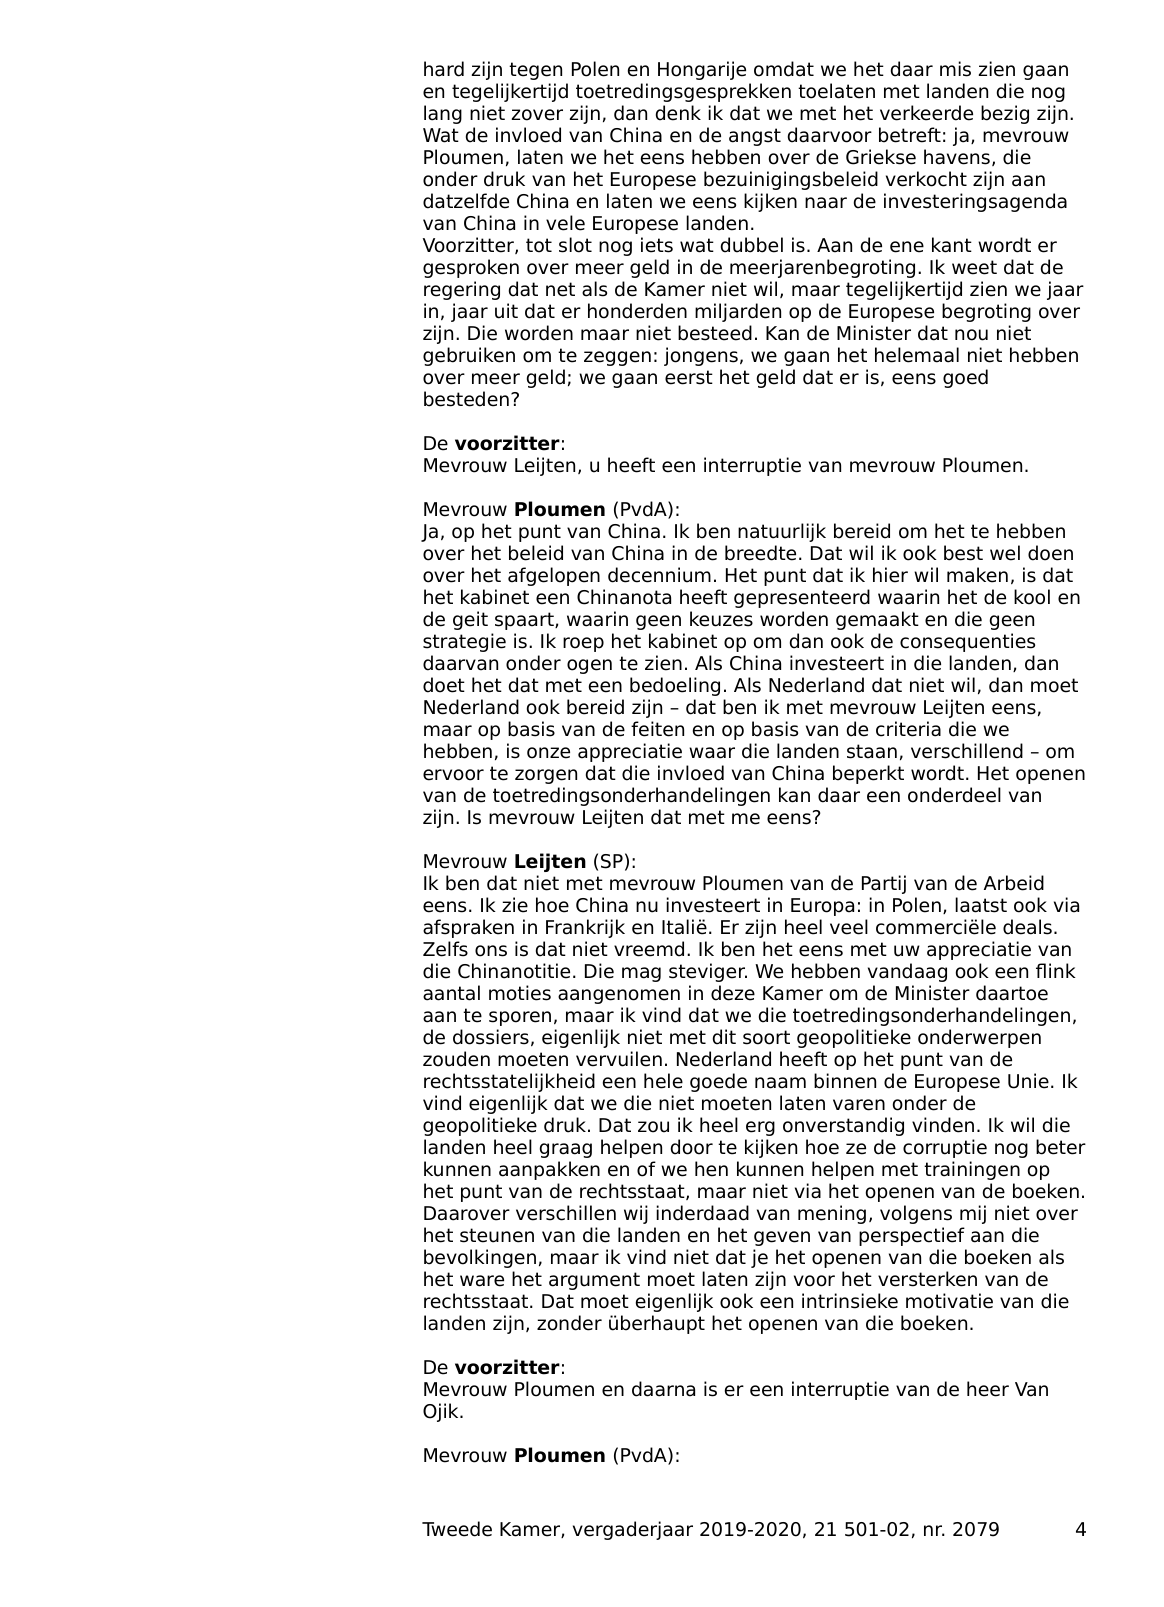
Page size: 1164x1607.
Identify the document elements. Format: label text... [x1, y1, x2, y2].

text Voorzitter, tot slot nog iets wat dubbel is. Aan de ene kant wordt er gesproken over meer geld in de meerjarenbegroting. Ik weet dat de regering dat net als de Kamer niet wil, maar tegelijkertijd zien we jaar in, jaar uit dat er honderden miljarden op de Europese begroting over zijn. Die worden maar niet besteed. Kan de Minister dat nou niet gebruiken om te zeggen: jongens, we gaan het helemaal niet hebben over meer geld; we gaan eerst het geld dat er is, eens goed besteden? [422, 235, 1087, 411]
text De voorzitter: [422, 1357, 1087, 1379]
text Ik ben dat niet met mevrouw Ploumen van de Partij van de Arbeid eens. Ik zie hoe China nu investeert in Europa: in Polen, laatst ook via afspraken in Frankrijk en Italië. Er zijn heel veel commerciële deals. Zelfs ons is dat niet vreemd. Ik ben het eens met uw appreciatie van die Chinanotitie. Die mag steviger. We hebben vandaag ook een flink aantal moties aangenomen in deze Kamer om de Minister daartoe aan te sporen, maar ik vind dat we die toetredingsonderhandelingen, de dossiers, eigenlijk niet met dit soort geopolitieke onderwerpen zouden moeten vervuilen. Nederland heeft op het punt van de rechtsstatelijkheid een hele goede naam binnen de Europese Unie. Ik vind eigenlijk dat we die niet moeten laten varen onder de geopolitieke druk. Dat zou ik heel erg onverstandig vinden. Ik wil die landen heel graag helpen door te kijken hoe ze de corruptie nog beter kunnen aanpakken en of we hen kunnen helpen met trainingen op het punt van de rechtsstaat, maar niet via het openen van de boeken. Daarover verschillen wij inderdaad van mening, volgens mij niet over het steunen van die landen en het geven van perspectief aan die bevolkingen, maar ik vind niet dat je het openen van die boeken als het ware het argument moet laten zijn voor het versterken van de rechtsstaat. Dat moet eigenlijk ook een intrinsieke motivatie van die landen zijn, zonder überhaupt het openen van die boeken. [422, 873, 1087, 1334]
text Mevrouw Leijten, u heeft een interruptie van mevrouw Ploumen. [422, 455, 1087, 477]
text Mevrouw Leijten (SP): [422, 851, 1087, 873]
text Wat de invloed van China en de angst daarvoor betreft: ja, mevrouw Ploumen, laten we het eens hebben over de Griekse havens, die onder druk van het Europese bezuinigingsbeleid verkocht zijn aan datzelfde China en laten we eens kijken naar de investeringsagenda van China in vele Europese landen. [422, 125, 1087, 235]
text hard zijn tegen Polen en Hongarije omdat we het daar mis zien gaan en tegelijkertijd toetredingsgesprekken toelaten met landen die nog lang niet zover zijn, dan denk ik dat we met het verkeerde bezig zijn. [422, 59, 1087, 125]
text Ja, op het punt van China. Ik ben natuurlijk bereid om het te hebben over het beleid van China in de breedte. Dat wil ik ook best wel doen over het afgelopen decennium. Het punt dat ik hier wil maken, is dat het kabinet een Chinanota heeft gepresenteerd waarin het de kool en de geit spaart, waarin geen keuzes worden gemaakt en die geen strategie is. Ik roep het kabinet op om dan ook de consequenties daarvan onder ogen te zien. Als China investeert in die landen, dan doet het dat met een bedoeling. Als Nederland dat niet wil, dan moet Nederland ook bereid zijn – dat ben ik met mevrouw Leijten eens, maar op basis van de feiten en op basis van de criteria die we hebben, is onze appreciatie waar die landen staan, verschillend – om ervoor te zorgen dat die invloed van China beperkt wordt. Het openen van de toetredingsonderhandelingen kan daar een onderdeel van zijn. Is mevrouw Leijten dat met me eens? [422, 521, 1087, 829]
text Mevrouw Ploumen (PvdA): [422, 499, 1087, 521]
text Mevrouw Ploumen (PvdA): [422, 1445, 1087, 1467]
text De voorzitter: [422, 433, 1087, 455]
text Mevrouw Ploumen en daarna is er een interruptie van de heer Van Ojik. [422, 1379, 1087, 1423]
